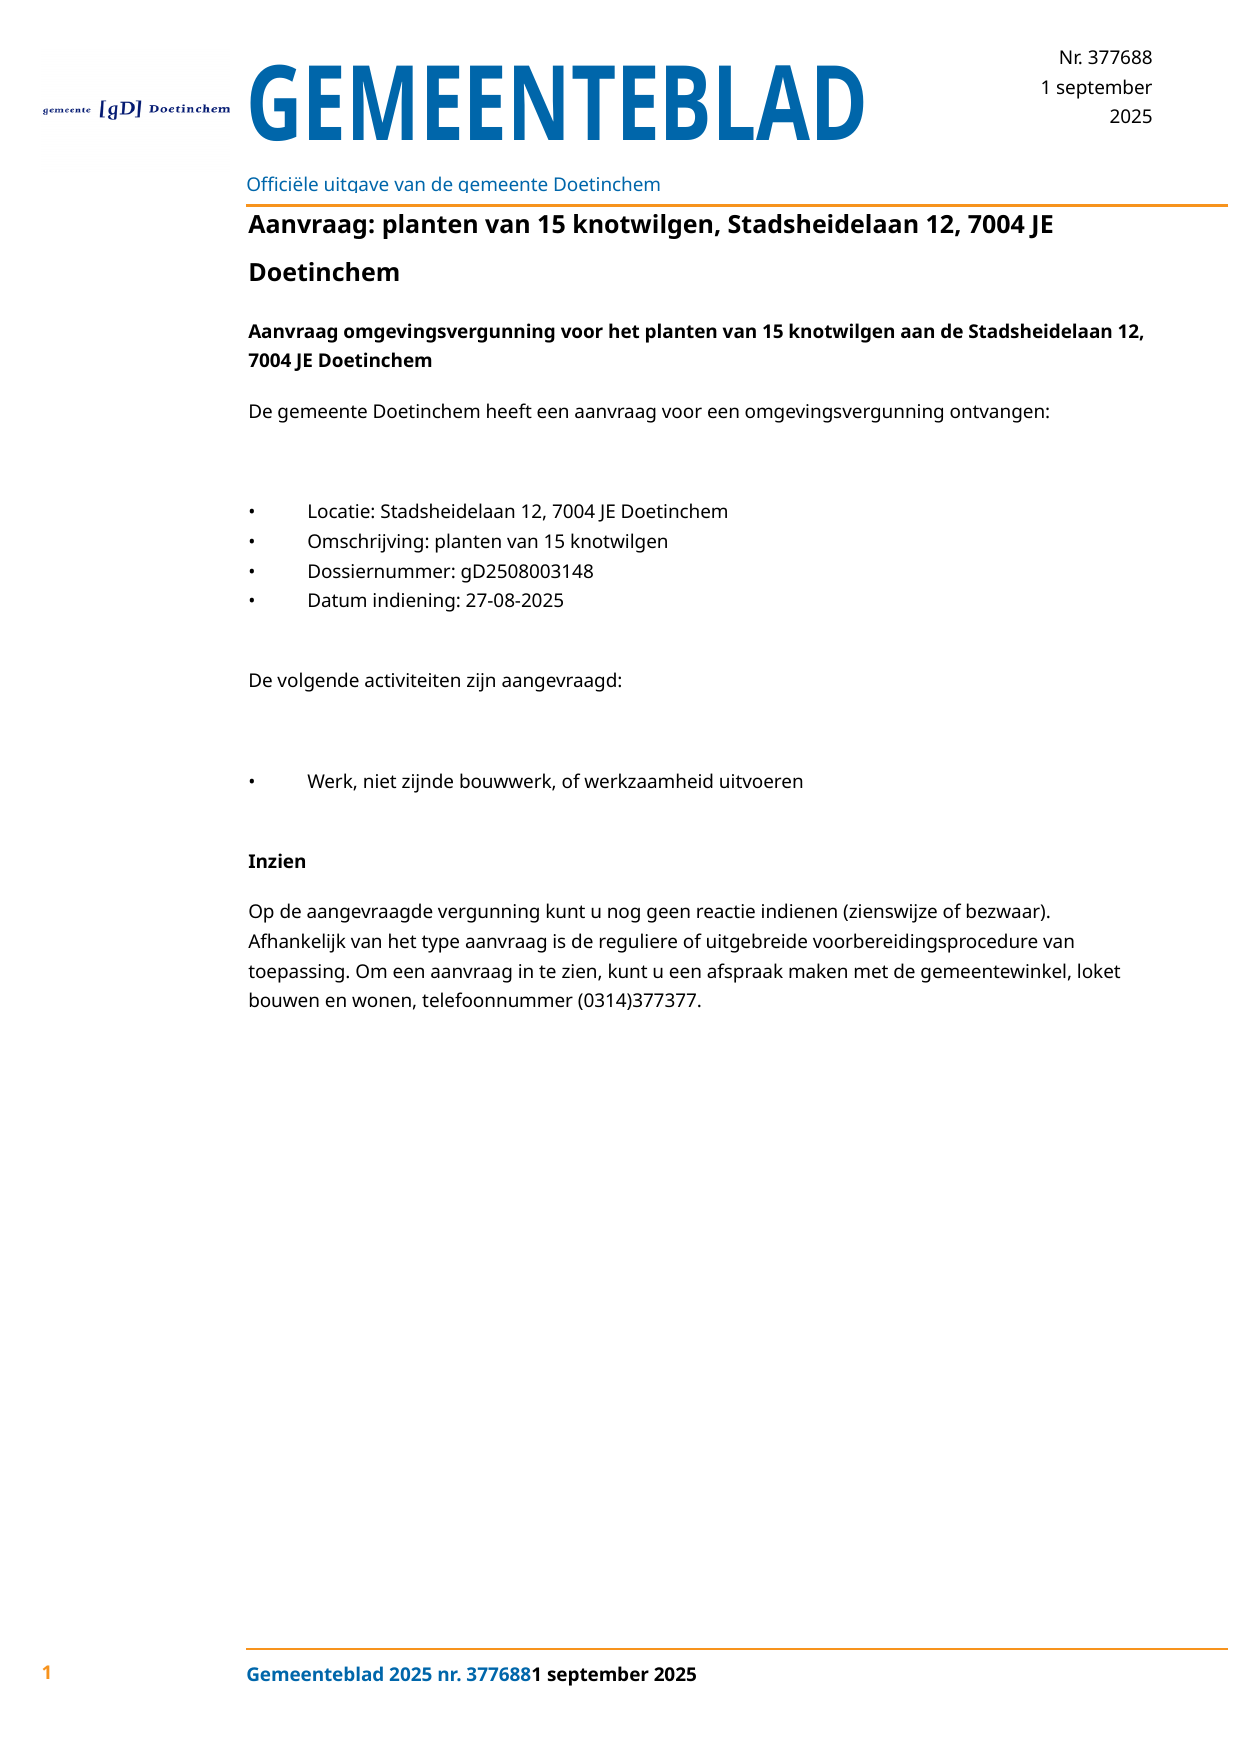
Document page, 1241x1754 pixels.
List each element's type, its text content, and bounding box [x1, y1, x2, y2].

text Op de aangevraagde vergunning kunt u nog geen reactie indienen (zienswijze of bezwaar). Afhankelijk van het type aanvraag is de reguliere of uitgebreide voorbereidingsprocedure van toepassing. Om een aanvraag in te zien, kunt u een afspraak maken met de gemeentewinkel, loket bouwen en wonen, telefoonnummer (0314)377377. [248, 899, 1152, 1013]
text Aanvraag: planten van 15 knotwilgen, Stadsheidelaan 12, 7004 JE Doetinchem [248, 207, 1152, 288]
picture [41, 47, 231, 172]
list Dossiernummer: gD2508003148 [248, 558, 1152, 584]
text De gemeente Doetinchem heeft een aanvraag voor een omgevingsvergunning ontvangen: [248, 398, 1152, 424]
list Datum indiening: 27-08-2025 [248, 587, 1152, 613]
text Inzien [248, 848, 1152, 874]
list Omschrijving: planten van 15 knotwilgen [248, 528, 1152, 554]
list Locatie: Stadsheidelaan 12, 7004 JE Doetinchem [248, 499, 1152, 524]
list Werk, niet zijnde bouwwerk, of werkzaamheid uitvoeren [248, 768, 1152, 794]
text De volgende activiteiten zijn aangevraagd: [248, 667, 1152, 693]
text Aanvraag omgevingsvergunning voor het planten van 15 knotwilgen aan de Stadsheidelaan 12, 7004 JE Doetinchem [248, 318, 1152, 373]
